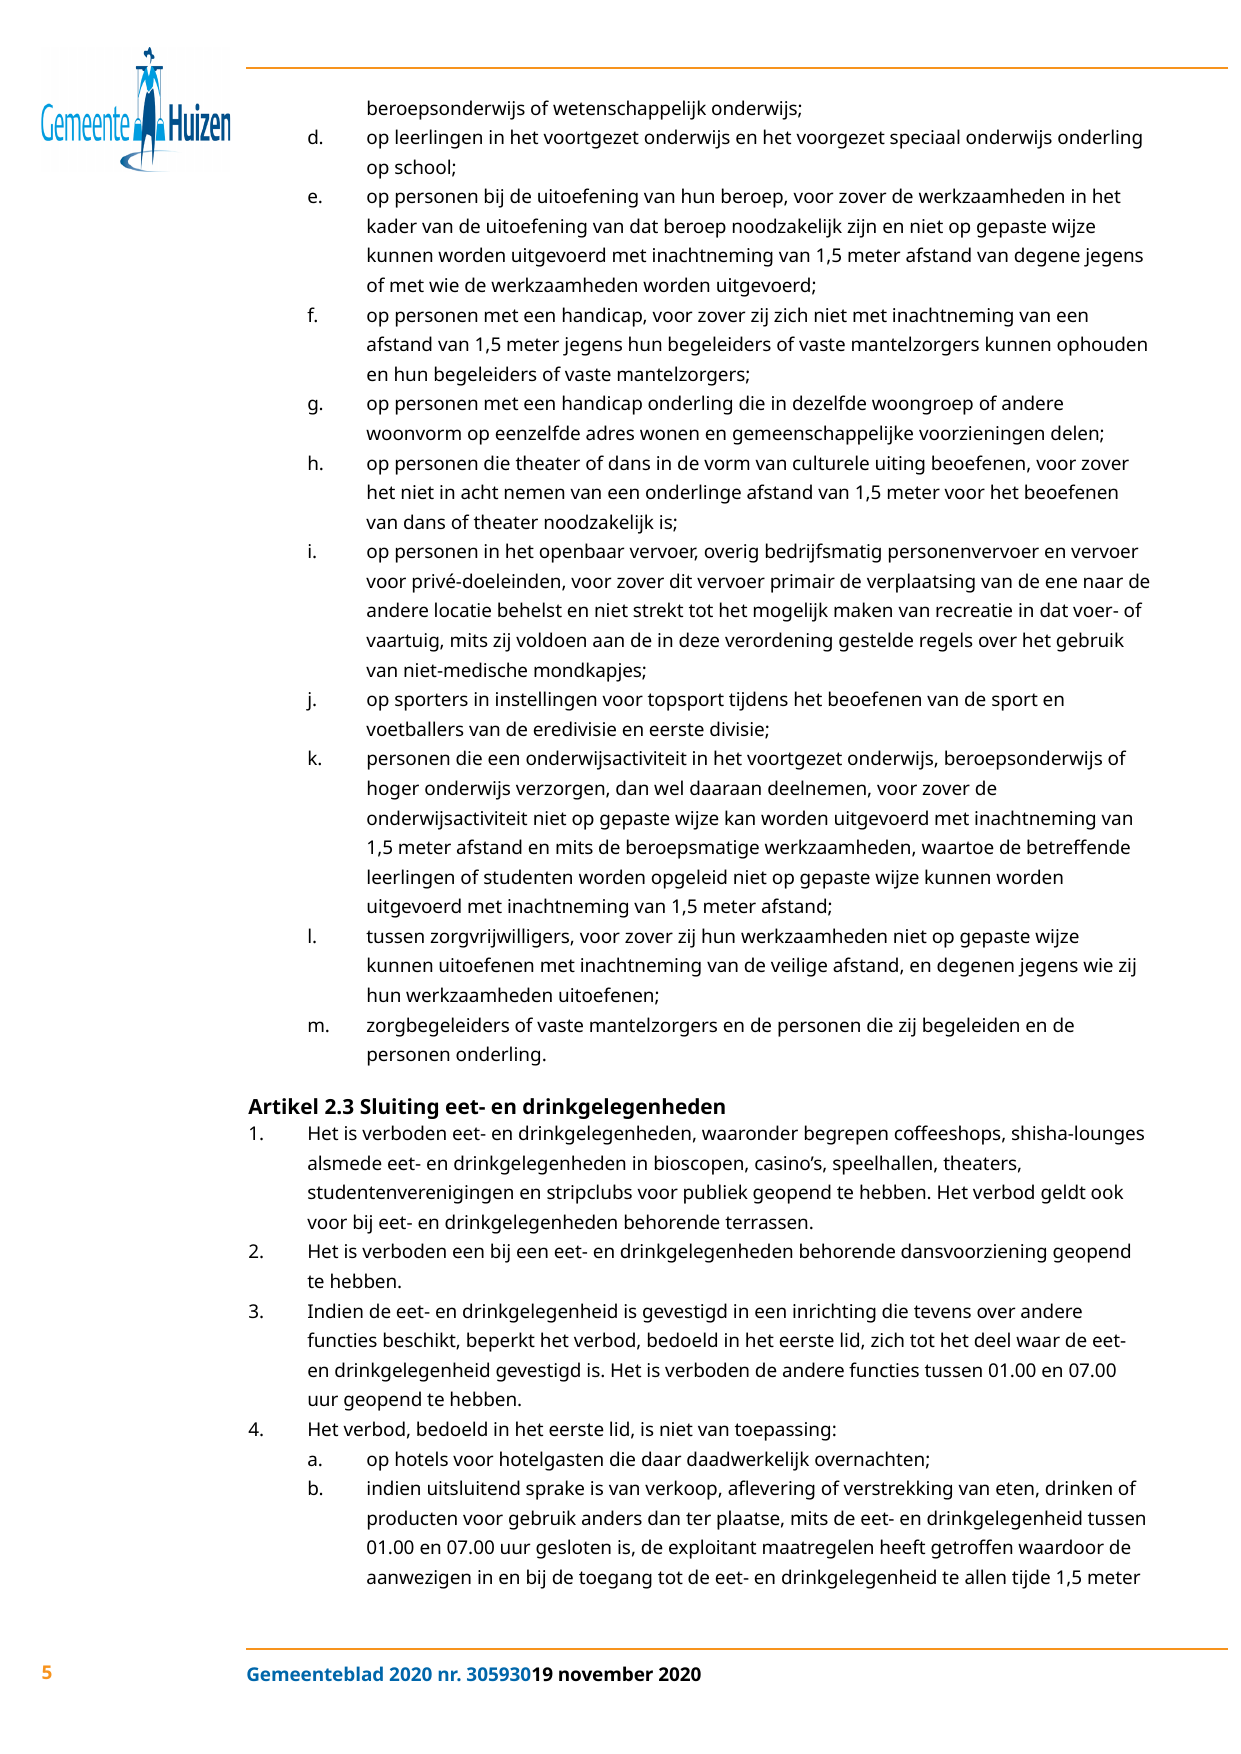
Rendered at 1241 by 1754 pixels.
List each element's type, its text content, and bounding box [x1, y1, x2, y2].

list personen die een onderwijsactiviteit in het voortgezet onderwijs, beroepsonderwijs of hoger onderwijs verzorgen, dan wel daaraan deelnemen, voor zover de onderwijsactiviteit niet op gepaste wijze kan worden uitgevoerd met inachtneming van 1,5 meter afstand en mits de beroepsmatige werkzaamheden, waartoe de betreffende leerlingen of studenten worden opgeleid niet op gepaste wijze kunnen worden uitgevoerd met inachtneming van 1,5 meter afstand; [307, 746, 1152, 919]
picture [41, 47, 231, 172]
list op personen met een handicap, voor zover zij zich niet met inachtneming van een afstand van 1,5 meter jegens hun begeleiders of vaste mantelzorgers kunnen ophouden en hun begeleiders of vaste mantelzorgers; [307, 302, 1152, 387]
list Het verbod, bedoeld in het eerste lid, is niet van toepassing: [248, 1416, 1152, 1442]
list tussen zorgvrijwilligers, voor zover zij hun werkzaamheden niet op gepaste wijze kunnen uitoefenen met inachtneming van de veilige afstand, en degenen jegens wie zij hun werkzaamheden uitoefenen; [307, 923, 1152, 1008]
list indien uitsluitend sprake is van verkoop, aflevering of verstrekking van eten, drinken of producten voor gebruik anders dan ter plaatse, mits de eet- en drinkgelegenheid tussen 01.00 en 07.00 uur gesloten is, de exploitant maatregelen heeft getroffen waardoor de aanwezigen in en bij de toegang tot de eet- en drinkgelegenheid te allen tijde 1,5 meter [307, 1475, 1152, 1590]
list op personen bij de uitoefening van hun beroep, voor zover de werkzaamheden in het kader van de uitoefening van dat beroep noodzakelijk zijn en niet op gepaste wijze kunnen worden uitgevoerd met inachtneming van 1,5 meter afstand van degene jegens of met wie de werkzaamheden worden uitgevoerd; [307, 183, 1152, 298]
list op hotels voor hotelgasten die daar daadwerkelijk overnachten; [307, 1446, 1152, 1471]
list op personen met een handicap onderling die in dezelfde woongroep of andere woonvorm op eenzelfde adres wonen en gemeenschappelijke voorzieningen delen; [307, 391, 1152, 446]
list beroepsonderwijs of wetenschappelijk onderwijs; [307, 95, 1152, 121]
text Artikel 2.3 Sluiting eet- en drinkgelegenheden [248, 1092, 1152, 1120]
list op personen die theater of dans in de vorm van culturele uiting beoefenen, voor zover het niet in acht nemen van een onderlinge afstand van 1,5 meter voor het beoefenen van dans of theater noodzakelijk is; [307, 450, 1152, 535]
list Het is verboden eet- en drinkgelegenheden, waaronder begrepen coffeeshops, shisha-lounges alsmede eet- en drinkgelegenheden in bioscopen, casino’s, speelhallen, theaters, studentenverenigingen en stripclubs voor publiek geopend te hebben. Het verbod geldt ook voor bij eet- en drinkgelegenheden behorende terrassen. [248, 1120, 1152, 1235]
list Het is verboden een bij een eet- en drinkgelegenheden behorende dansvoorziening geopend te hebben. [248, 1239, 1152, 1294]
list op leerlingen in het voortgezet onderwijs en het voorgezet speciaal onderwijs onderling op school; [307, 124, 1152, 180]
list Indien de eet- en drinkgelegenheid is gevestigd in een inrichting die tevens over andere functies beschikt, beperkt het verbod, bedoeld in het eerste lid, zich tot het deel waar de eet- en drinkgelegenheid gevestigd is. Het is verboden de andere functies tussen 01.00 en 07.00 uur geopend te hebben. [248, 1298, 1152, 1412]
list zorgbegeleiders of vaste mantelzorgers en de personen die zij begeleiden en de personen onderling. [307, 1012, 1152, 1067]
list op sporters in instellingen voor topsport tijdens het beoefenen van de sport en voetballers van de eredivisie en eerste divisie; [307, 686, 1152, 742]
list op personen in het openbaar vervoer, overig bedrijfsmatig personenvervoer en vervoer voor privé-doeleinden, voor zover dit vervoer primair de verplaatsing van de ene naar de andere locatie behelst en niet strekt tot het mogelijk maken van recreatie in dat voer- of vaartuig, mits zij voldoen aan de in deze verordening gestelde regels over het gebruik van niet-medische mondkapjes; [307, 538, 1152, 683]
